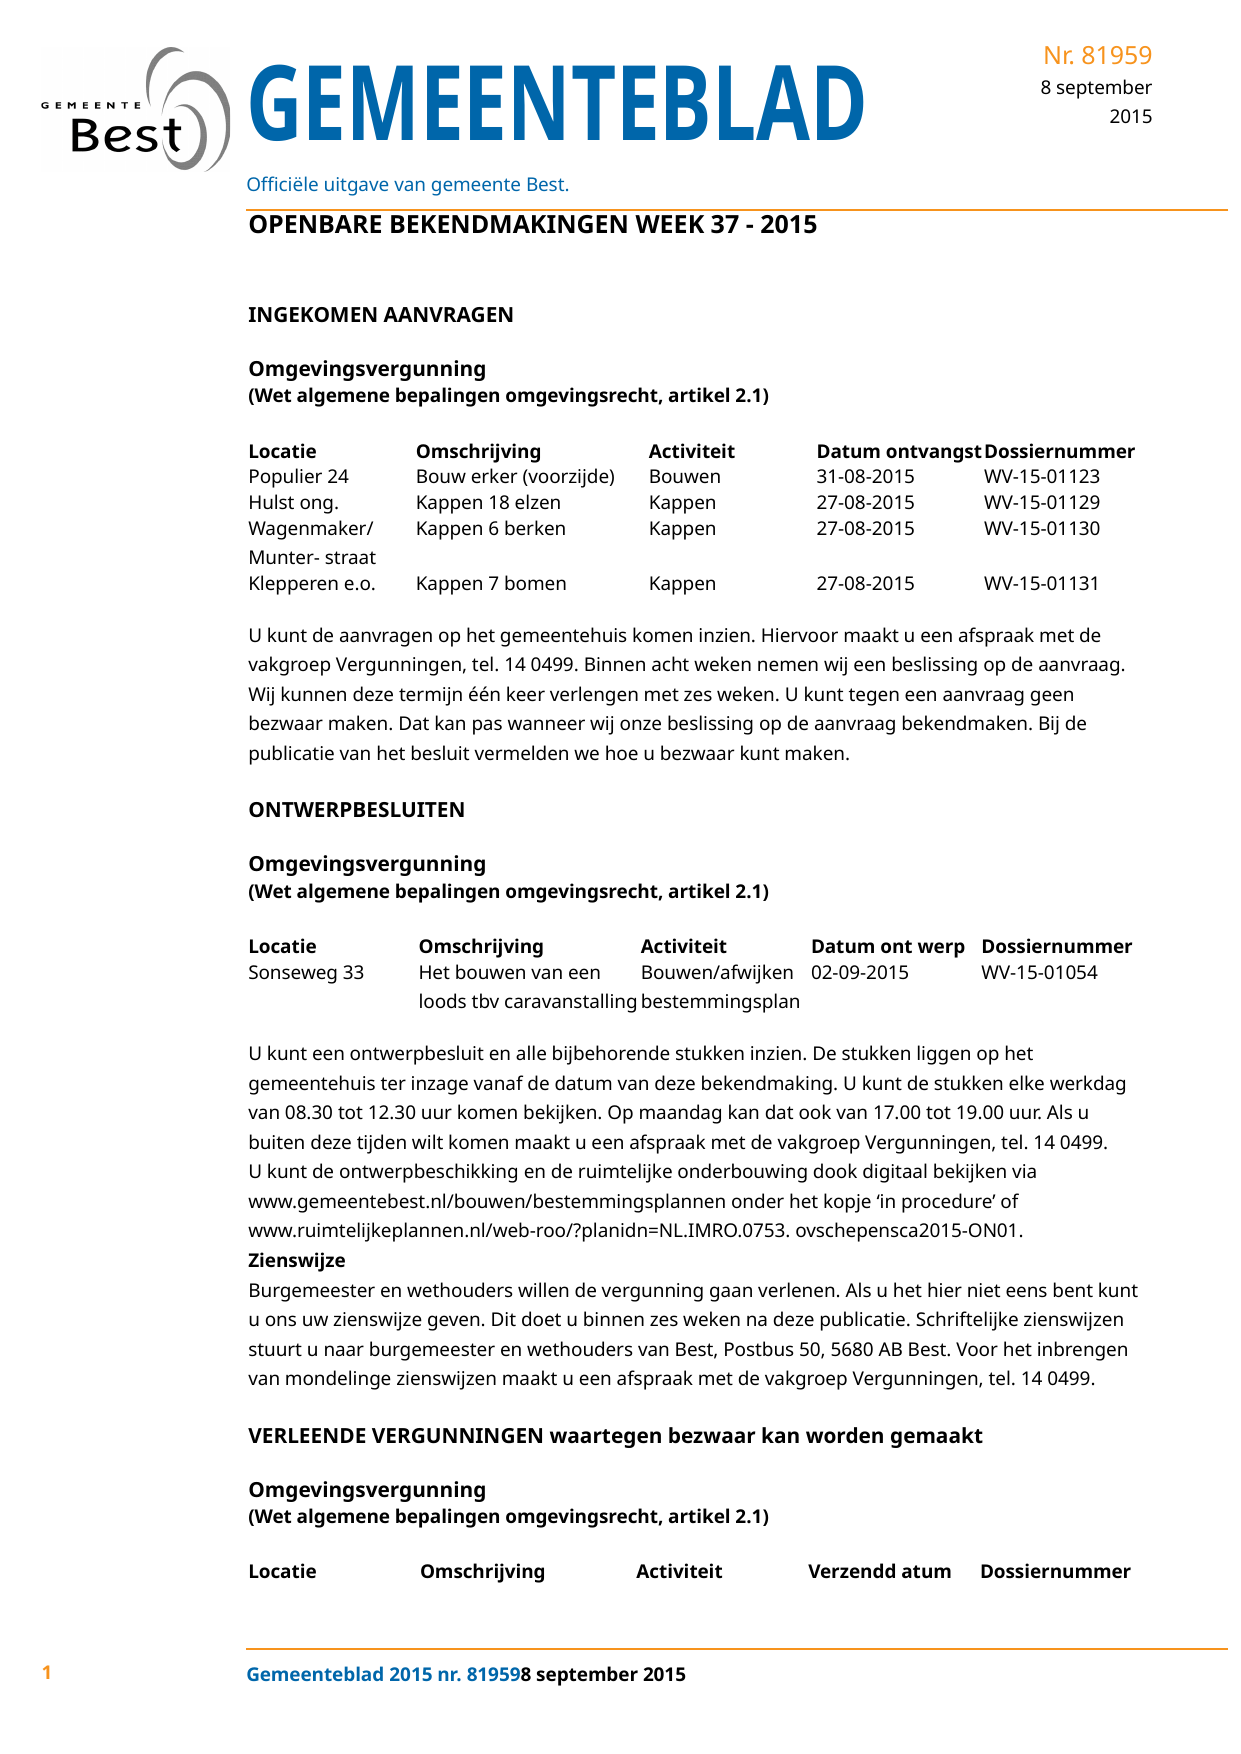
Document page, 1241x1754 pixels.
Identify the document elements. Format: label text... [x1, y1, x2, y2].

table_header Locatie [248, 438, 416, 463]
text Omgevingsvergunning [248, 1475, 1152, 1503]
text U kunt een ontwerpbesluit en alle bijbehorende stukken inzien. De stukken liggen op het gemeentehuis ter inzage vanaf de datum van deze bekendmaking. U kunt de stukken elke werkdag van 08.30 tot 12.30 uur komen bekijken. Op maandag kan dat ook van 17.00 tot 19.00 uur. Als u buiten deze tijden wilt komen maakt u een afspraak met de vakgroep Vergunningen, tel. 14 0499. [248, 1040, 1152, 1154]
text Zienswijze [248, 1247, 1152, 1273]
table_cell Bouwen [649, 464, 816, 489]
table_cell Sonseweg 33 [248, 959, 418, 1014]
table_cell 27-08-2015 [816, 570, 984, 596]
text ONTWERPBESLUITEN [248, 795, 1152, 824]
table_header Omschrijving [420, 1559, 636, 1584]
text Omgevingsvergunning [248, 849, 1152, 878]
table_cell Kappen [649, 515, 816, 570]
table_cell WV-15-01054 [981, 959, 1152, 1014]
table_header Omschrijving [416, 438, 649, 463]
table_header Dossiernummer [981, 933, 1152, 959]
table_cell Klepperen e.o. [248, 570, 416, 596]
text INGEKOMEN AANVRAGEN [248, 300, 1152, 328]
table_cell WV-15-01131 [984, 570, 1152, 596]
table_cell Kappen [649, 489, 816, 515]
table_header Dossiernummer [980, 1559, 1152, 1584]
table_header Datum ontvangst [816, 438, 984, 463]
table_cell Het bouwen van een loods tbv caravanstalling [418, 959, 641, 1014]
table_cell 02-09-2015 [811, 959, 981, 1014]
table_header Activiteit [641, 933, 811, 959]
table_header Verzendd atum [808, 1559, 980, 1584]
table_header Datum ont werp [811, 933, 981, 959]
table_cell Hulst ong. [248, 489, 416, 515]
text VERLEENDE VERGUNNINGEN waartegen bezwaar kan worden gemaakt [248, 1421, 1152, 1449]
table_cell WV-15-01123 [984, 464, 1152, 489]
text (Wet algemene bepalingen omgevingsrecht, artikel 2.1) [248, 1503, 1152, 1529]
table_header Omschrijving [418, 933, 641, 959]
table_header Locatie [248, 1559, 420, 1584]
table_cell Kappen 7 bomen [416, 570, 649, 596]
text OPENBARE BEKENDMAKINGEN WEEK 37 - 2015 [248, 211, 1152, 241]
table_cell Wagenmaker/Munter- straat [248, 515, 416, 570]
table_cell Bouw erker (voorzijde) [416, 464, 649, 489]
text U kunt de ontwerpbeschikking en de ruimtelijke onderbouwing dook digitaal bekijken via www.gemeentebest.nl/bouwen/bestemmingsplannen onder het kopje ‘in procedure’ of www.ruimtelijkeplannen.nl/web-roo/?planidn=NL.IMRO.0753. ovschepensca2015-ON01. [248, 1158, 1152, 1243]
text Burgemeester en wethouders willen de vergunning gaan verlenen. Als u het hier niet eens bent kunt u ons uw zienswijze geven. Dit doet u binnen zes weken na deze publicatie. Schriftelijke zienswijzen stuurt u naar burgemeester en wethouders van Best, Postbus 50, 5680 AB Best. Voor het inbrengen van mondelinge zienswijzen maakt u een afspraak met de vakgroep Vergunningen, tel. 14 0499. [248, 1277, 1152, 1391]
table_cell Populier 24 [248, 464, 416, 489]
table_cell Bouwen/afwijken bestemmingsplan [641, 959, 811, 1014]
picture [41, 47, 231, 172]
table_cell WV-15-01130 [984, 515, 1152, 570]
table_cell Kappen 18 elzen [416, 489, 649, 515]
table_cell Kappen 6 berken [416, 515, 649, 570]
table_header Activiteit [636, 1559, 808, 1584]
text Omgevingsvergunning [248, 354, 1152, 382]
table_header Locatie [248, 933, 418, 959]
text (Wet algemene bepalingen omgevingsrecht, artikel 2.1) [248, 382, 1152, 408]
table_cell WV-15-01129 [984, 489, 1152, 515]
table_header Dossiernummer [984, 438, 1152, 463]
table_cell 27-08-2015 [816, 489, 984, 515]
text U kunt de aanvragen op het gemeentehuis komen inzien. Hiervoor maakt u een afspraak met de vakgroep Vergunningen, tel. 14 0499. Binnen acht weken nemen wij een beslissing op de aanvraag. Wij kunnen deze termijn één keer verlengen met zes weken. U kunt tegen een aanvraag geen bezwaar maken. Dat kan pas wanneer wij onze beslissing op de aanvraag bekendmaken. Bij de publicatie van het besluit vermelden we hoe u bezwaar kunt maken. [248, 622, 1152, 766]
table_cell 27-08-2015 [816, 515, 984, 570]
text (Wet algemene bepalingen omgevingsrecht, artikel 2.1) [248, 878, 1152, 904]
table_header Activiteit [649, 438, 816, 463]
table_cell 31-08-2015 [816, 464, 984, 489]
table_cell Kappen [649, 570, 816, 596]
